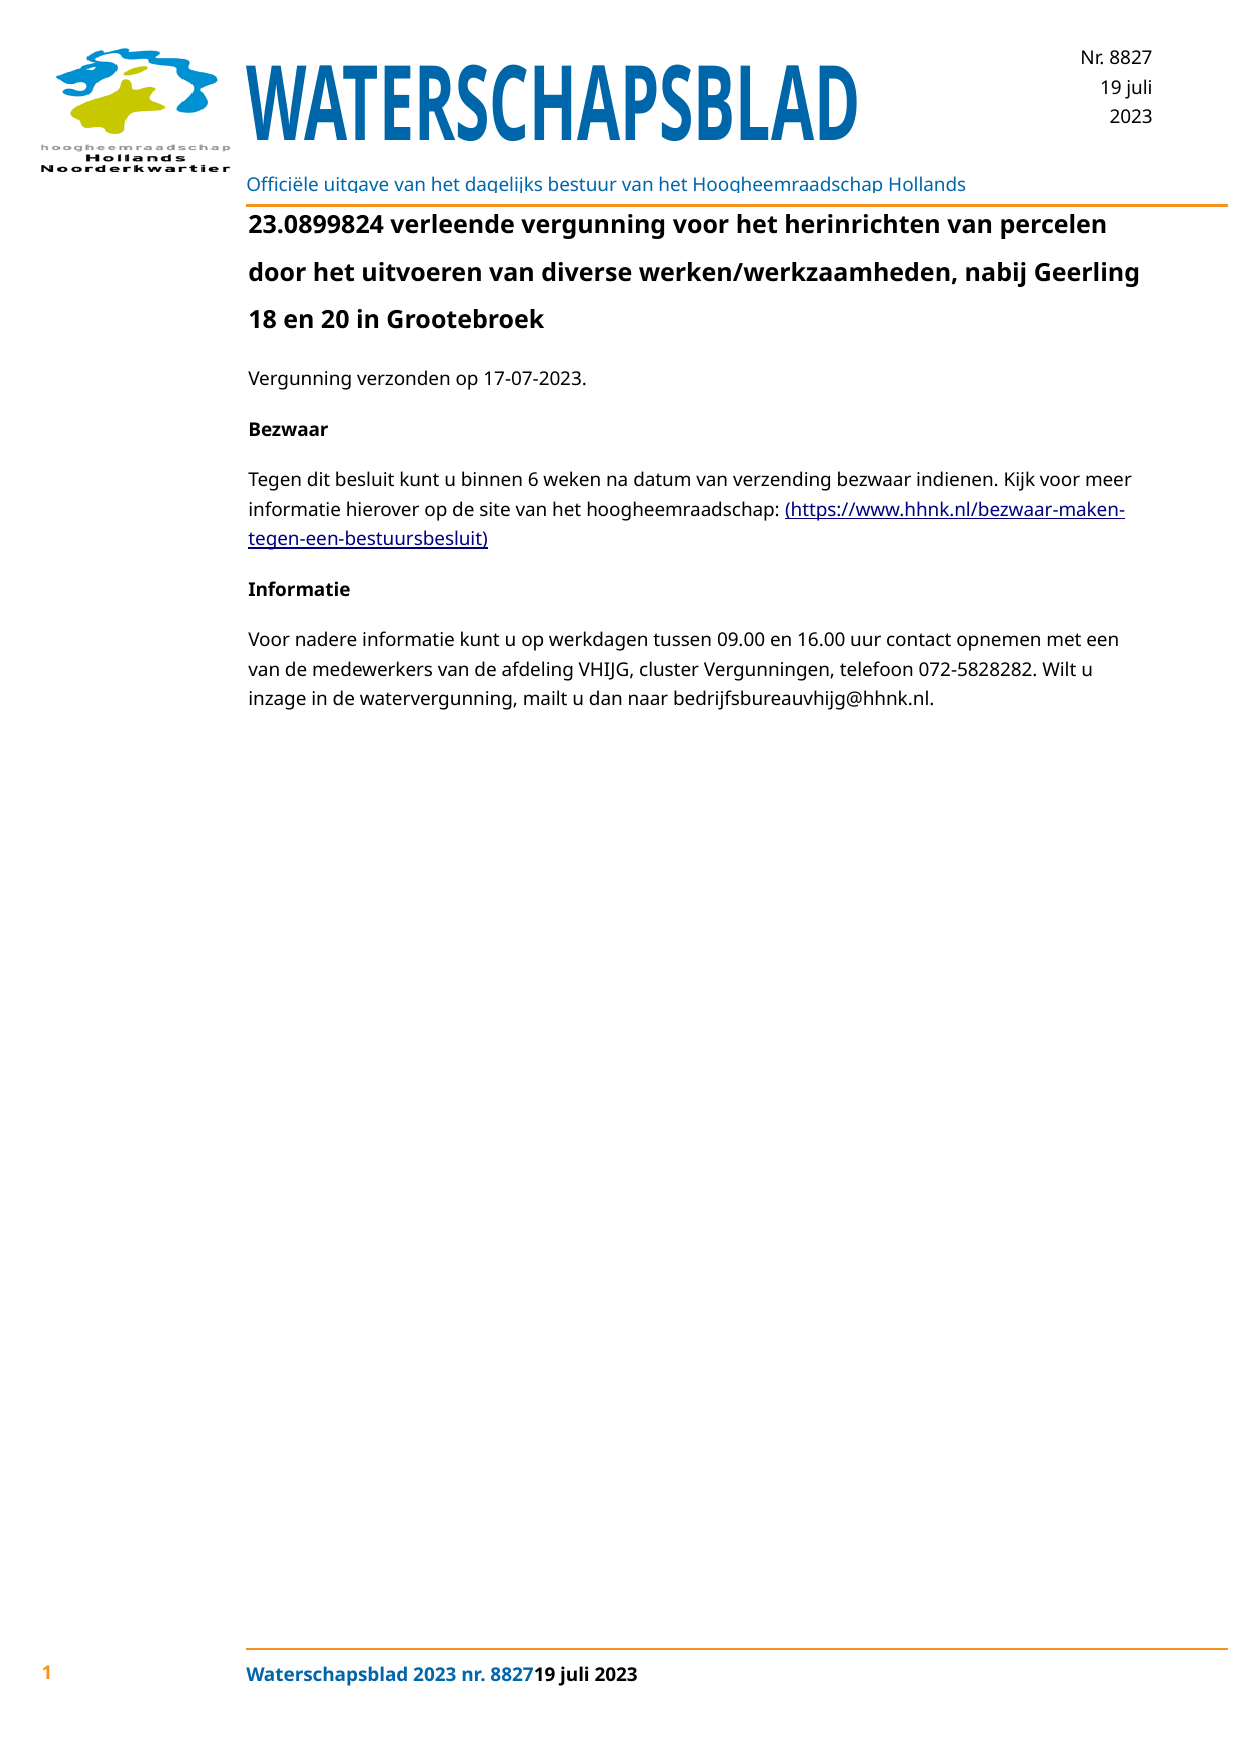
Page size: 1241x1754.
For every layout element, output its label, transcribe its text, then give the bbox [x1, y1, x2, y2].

text Tegen dit besluit kunt u binnen 6 weken na datum van verzending bezwaar indienen. Kijk voor meer informatie hierover op de site van het hoogheemraadschap: (https://www.hhnk.nl/bezwaar-maken-tegen-een-bestuursbesluit) [248, 466, 1152, 551]
text 23.0899824 verleende vergunning voor het herinrichten van percelen door het uitvoeren van diverse werken/werkzaamheden, nabij Geerling 18 en 20 in Grootebroek [248, 207, 1152, 336]
text Bezwaar [248, 416, 1152, 442]
text Voor nadere informatie kunt u op werkdagen tussen 09.00 en 16.00 uur contact opnemen met een van de medewerkers van de afdeling VHIJG, cluster Vergunningen, telefoon 072-5828282. Wilt u inzage in de watervergunning, mailt u dan naar bedrijfsbureauvhijg@hhnk.nl. [248, 626, 1152, 711]
text Vergunning verzonden op 17-07-2023. [248, 366, 1152, 391]
text Informatie [248, 576, 1152, 602]
picture [41, 47, 231, 172]
